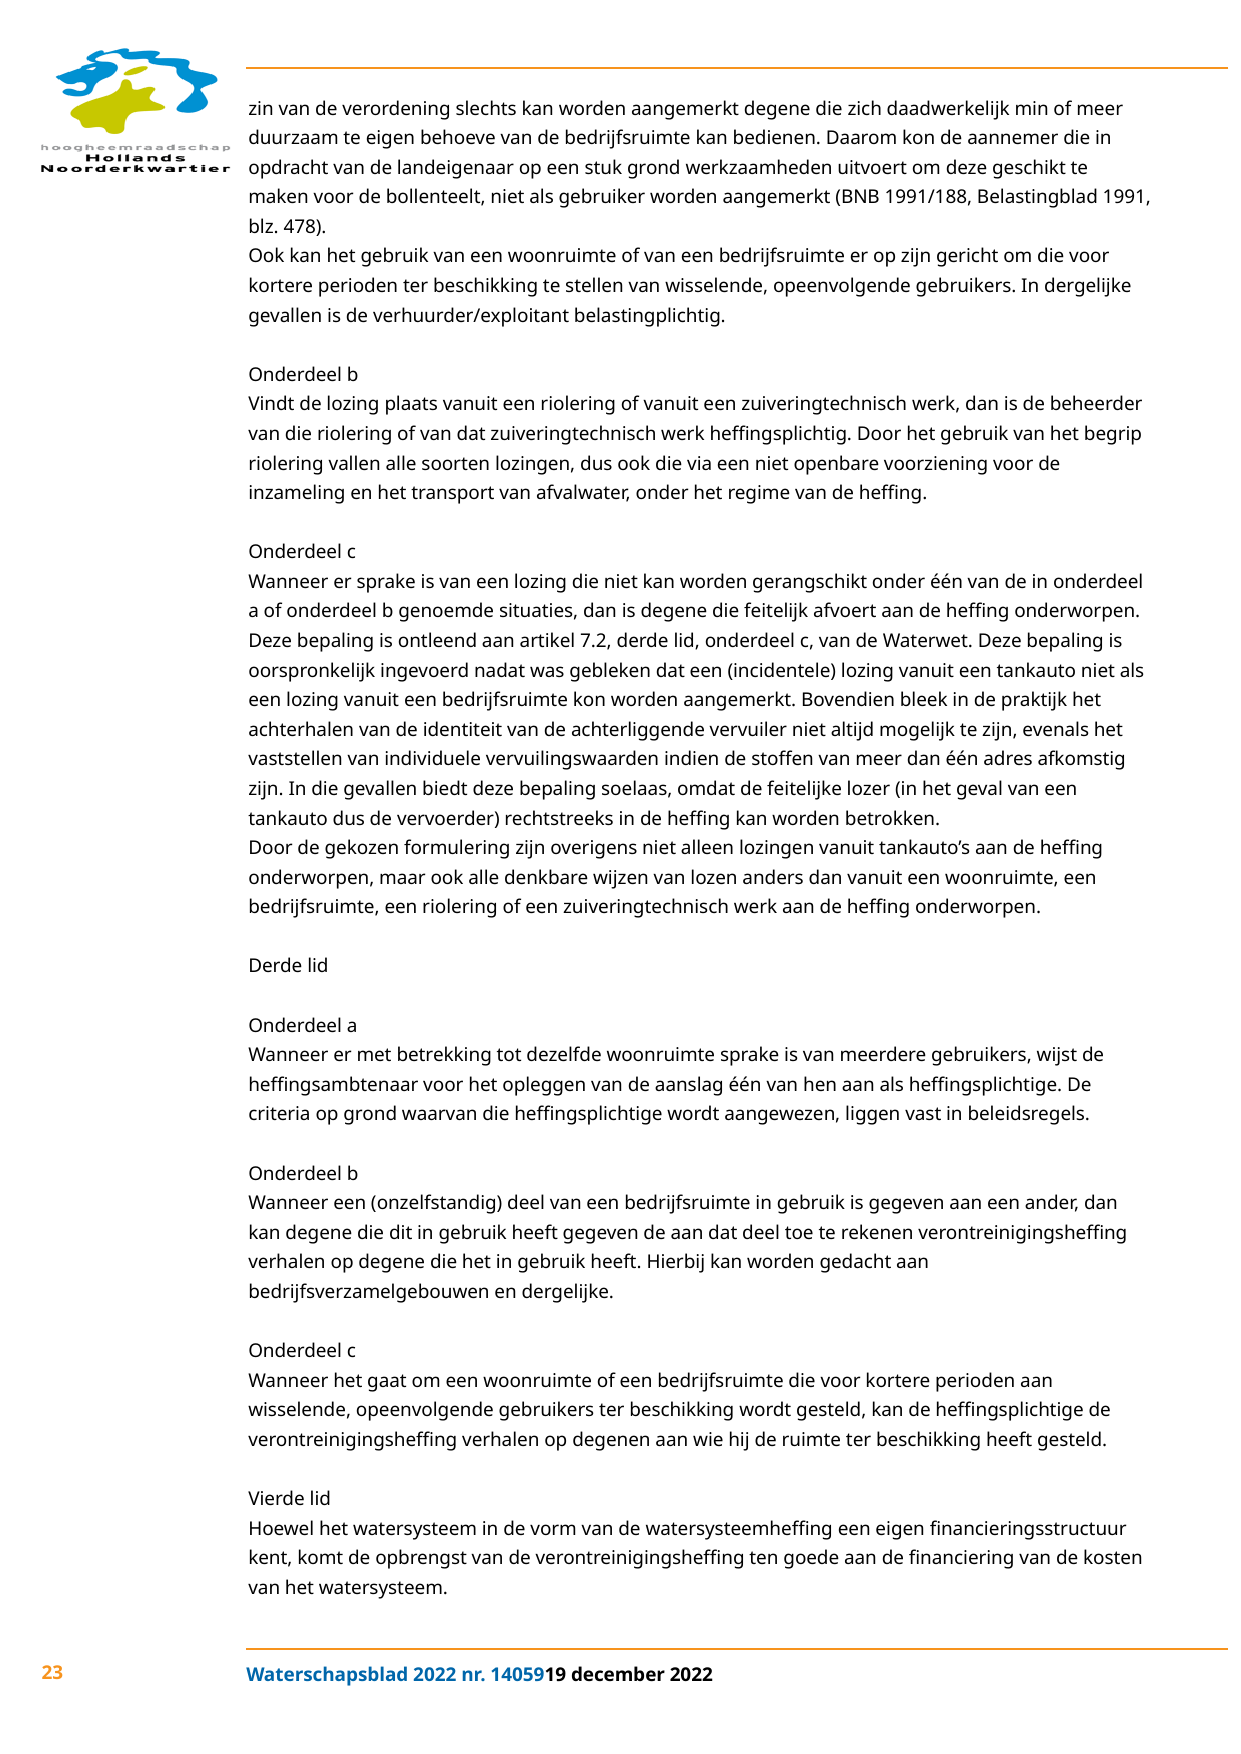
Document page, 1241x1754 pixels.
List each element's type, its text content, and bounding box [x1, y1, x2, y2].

text Door de gekozen formulering zijn overigens niet alleen lozingen vanuit tankauto’s aan de heffing onderworpen, maar ook alle denkbare wijzen van lozen anders dan vanuit een woonruimte, een bedrijfsruimte, een riolering of een zuiveringtechnisch werk aan de heffing onderworpen. [248, 834, 1152, 919]
text Onderdeel c [248, 1337, 1152, 1363]
picture [41, 47, 231, 172]
text Wanneer er sprake is van een lozing die niet kan worden gerangschikt onder één van de in onderdeel a of onderdeel b genoemde situaties, dan is degene die feitelijk afvoert aan de heffing onderworpen. Deze bepaling is ontleend aan artikel 7.2, derde lid, onderdeel c, van de Waterwet. Deze bepaling is oorspronkelijk ingevoerd nadat was gebleken dat een (incidentele) lozing vanuit een tankauto niet als een lozing vanuit een bedrijfsruimte kon worden aangemerkt. Bovendien bleek in de praktijk het achterhalen van de identiteit van de achterliggende vervuiler niet altijd mogelijk te zijn, evenals het vaststellen van individuele vervuilingswaarden indien de stoffen van meer dan één adres afkomstig zijn. In die gevallen biedt deze bepaling soelaas, omdat de feitelijke lozer (in het geval van een tankauto dus de vervoerder) rechtstreeks in de heffing kan worden betrokken. [248, 568, 1152, 831]
text Derde lid [248, 953, 1152, 978]
text zin van de verordening slechts kan worden aangemerkt degene die zich daadwerkelijk min of meer duurzaam te eigen behoeve van de bedrijfsruimte kan bedienen. Daarom kon de aannemer die in opdracht van de landeigenaar op een stuk grond werkzaamheden uitvoert om deze geschikt te maken voor de bollenteelt, niet als gebruiker worden aangemerkt (BNB 1991/188, Belastingblad 1991, blz. 478). [248, 95, 1152, 239]
text Wanneer het gaat om een woonruimte of een bedrijfsruimte die voor kortere perioden aan wisselende, opeenvolgende gebruikers ter beschikking wordt gesteld, kan de heffingsplichtige de verontreinigingsheffing verhalen op degenen aan wie hij de ruimte ter beschikking heeft gesteld. [248, 1367, 1152, 1452]
text Wanneer een (onzelfstandig) deel van een bedrijfsruimte in gebruik is gegeven aan een ander, dan kan degene die dit in gebruik heeft gegeven de aan dat deel toe te rekenen verontreinigingsheffing verhalen op degene die het in gebruik heeft. Hierbij kan worden gedacht aan bedrijfsverzamelgebouwen en dergelijke. [248, 1189, 1152, 1304]
text Onderdeel b [248, 1160, 1152, 1186]
text Hoewel het watersysteem in de vorm van de watersysteemheffing een eigen financieringsstructuur kent, komt de opbrengst van de verontreinigingsheffing ten goede aan de financiering van de kosten van het watersysteem. [248, 1515, 1152, 1600]
text Wanneer er met betrekking tot dezelfde woonruimte sprake is van meerdere gebruikers, wijst de heffingsambtenaar voor het opleggen van de aanslag één van hen aan als heffingsplichtige. De criteria op grond waarvan die heffingsplichtige wordt aangewezen, liggen vast in beleidsregels. [248, 1041, 1152, 1126]
text Onderdeel a [248, 1012, 1152, 1038]
text Ook kan het gebruik van een woonruimte of van een bedrijfsruimte er op zijn gericht om die voor kortere perioden ter beschikking te stellen van wisselende, opeenvolgende gebruikers. In dergelijke gevallen is de verhuurder/exploitant belastingplichtig. [248, 243, 1152, 328]
text Vierde lid [248, 1485, 1152, 1511]
text Vindt de lozing plaats vanuit een riolering of vanuit een zuiveringtechnisch werk, dan is de beheerder van die riolering of van dat zuiveringtechnisch werk heffingsplichtig. Door het gebruik van het begrip riolering vallen alle soorten lozingen, dus ook die via een niet openbare voorziening voor de inzameling en het transport van afvalwater, onder het regime van de heffing. [248, 391, 1152, 505]
text Onderdeel c [248, 538, 1152, 564]
text Onderdeel b [248, 361, 1152, 387]
